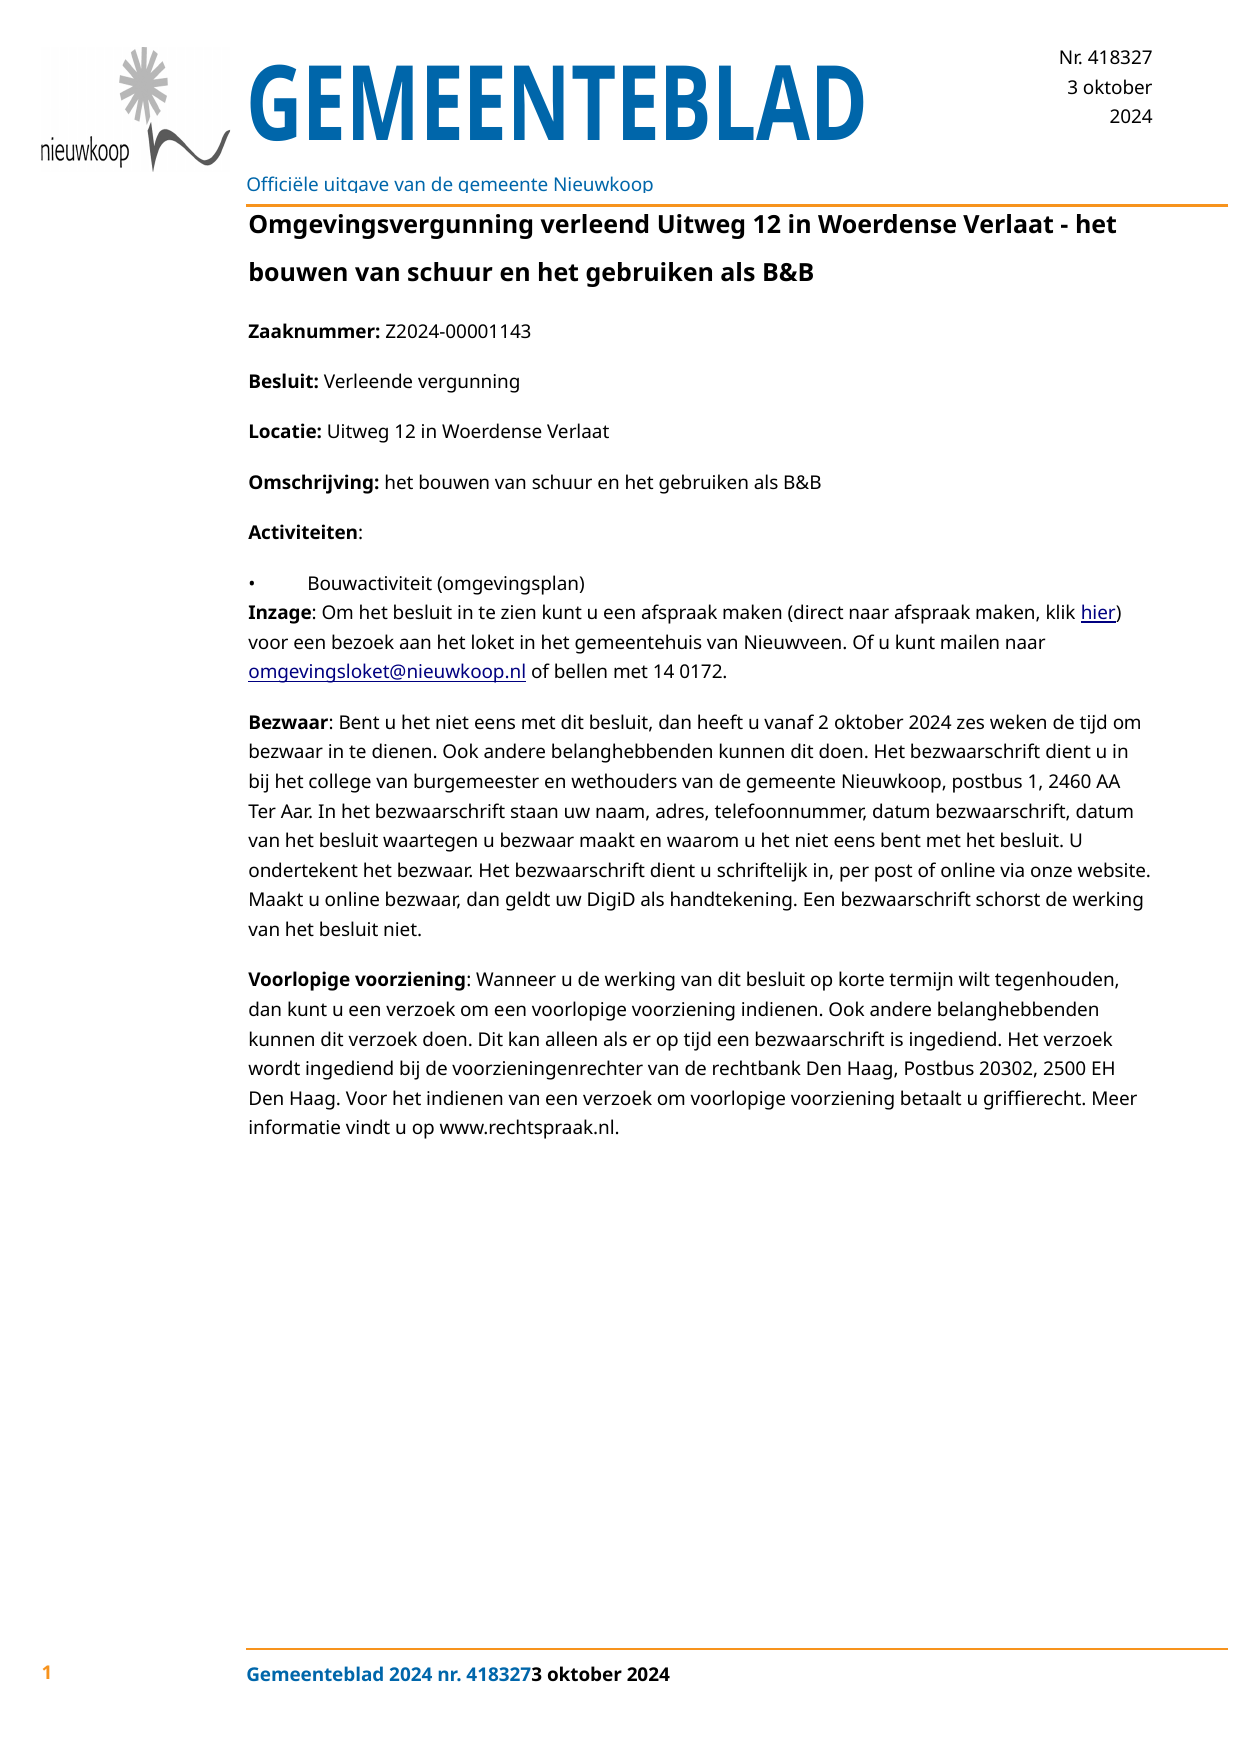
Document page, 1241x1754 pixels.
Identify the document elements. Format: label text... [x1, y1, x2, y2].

list Bouwactiviteit (omgevingsplan) [248, 570, 1152, 596]
text Voorlopige voorziening: Wanneer u de werking van dit besluit op korte termijn wilt tegenhouden, dan kunt u een verzoek om een voorlopige voorziening indienen. Ook andere belanghebbenden kunnen dit verzoek doen. Dit kan alleen als er op tijd een bezwaarschrift is ingediend. Het verzoek wordt ingediend bij de voorzieningenrechter van de rechtbank Den Haag, Postbus 20302, 2500 EH Den Haag. Voor het indienen van een verzoek om voorlopige voorziening betaalt u griffierecht. Meer informatie vindt u op www.rechtspraak.nl. [248, 967, 1152, 1140]
text Omgevingsvergunning verleend Uitweg 12 in Woerdense Verlaat - het bouwen van schuur en het gebruiken als B&B [248, 207, 1152, 288]
text Inzage: Om het besluit in te zien kunt u een afspraak maken (direct naar afspraak maken, klik hier) voor een bezoek aan het loket in het gemeentehuis van Nieuwveen. Of u kunt mailen naar omgevingsloket@nieuwkoop.nl of bellen met 14 0172. [248, 599, 1152, 684]
text Besluit: Verleende vergunning [248, 368, 1152, 394]
text Omschrijving: het bouwen van schuur en het gebruiken als B&B [248, 469, 1152, 495]
text Activiteiten: [248, 519, 1152, 545]
text Locatie: Uitweg 12 in Woerdense Verlaat [248, 419, 1152, 444]
picture [41, 47, 231, 172]
text Zaaknummer: Z2024-00001143 [248, 318, 1152, 344]
text Bezwaar: Bent u het niet eens met dit besluit, dan heeft u vanaf 2 oktober 2024 zes weken de tijd om bezwaar in te dienen. Ook andere belanghebbenden kunnen dit doen. Het bezwaarschrift dient u in bij het college van burgemeester en wethouders van de gemeente Nieuwkoop, postbus 1, 2460 AA Ter Aar. In het bezwaarschrift staan uw naam, adres, telefoonnummer, datum bezwaarschrift, datum van het besluit waartegen u bezwaar maakt en waarom u het niet eens bent met het besluit. U ondertekent het bezwaar. Het bezwaarschrift dient u schriftelijk in, per post of online via onze website. Maakt u online bezwaar, dan geldt uw DigiD als handtekening. Een bezwaarschrift schorst de werking van het besluit niet. [248, 709, 1152, 942]
